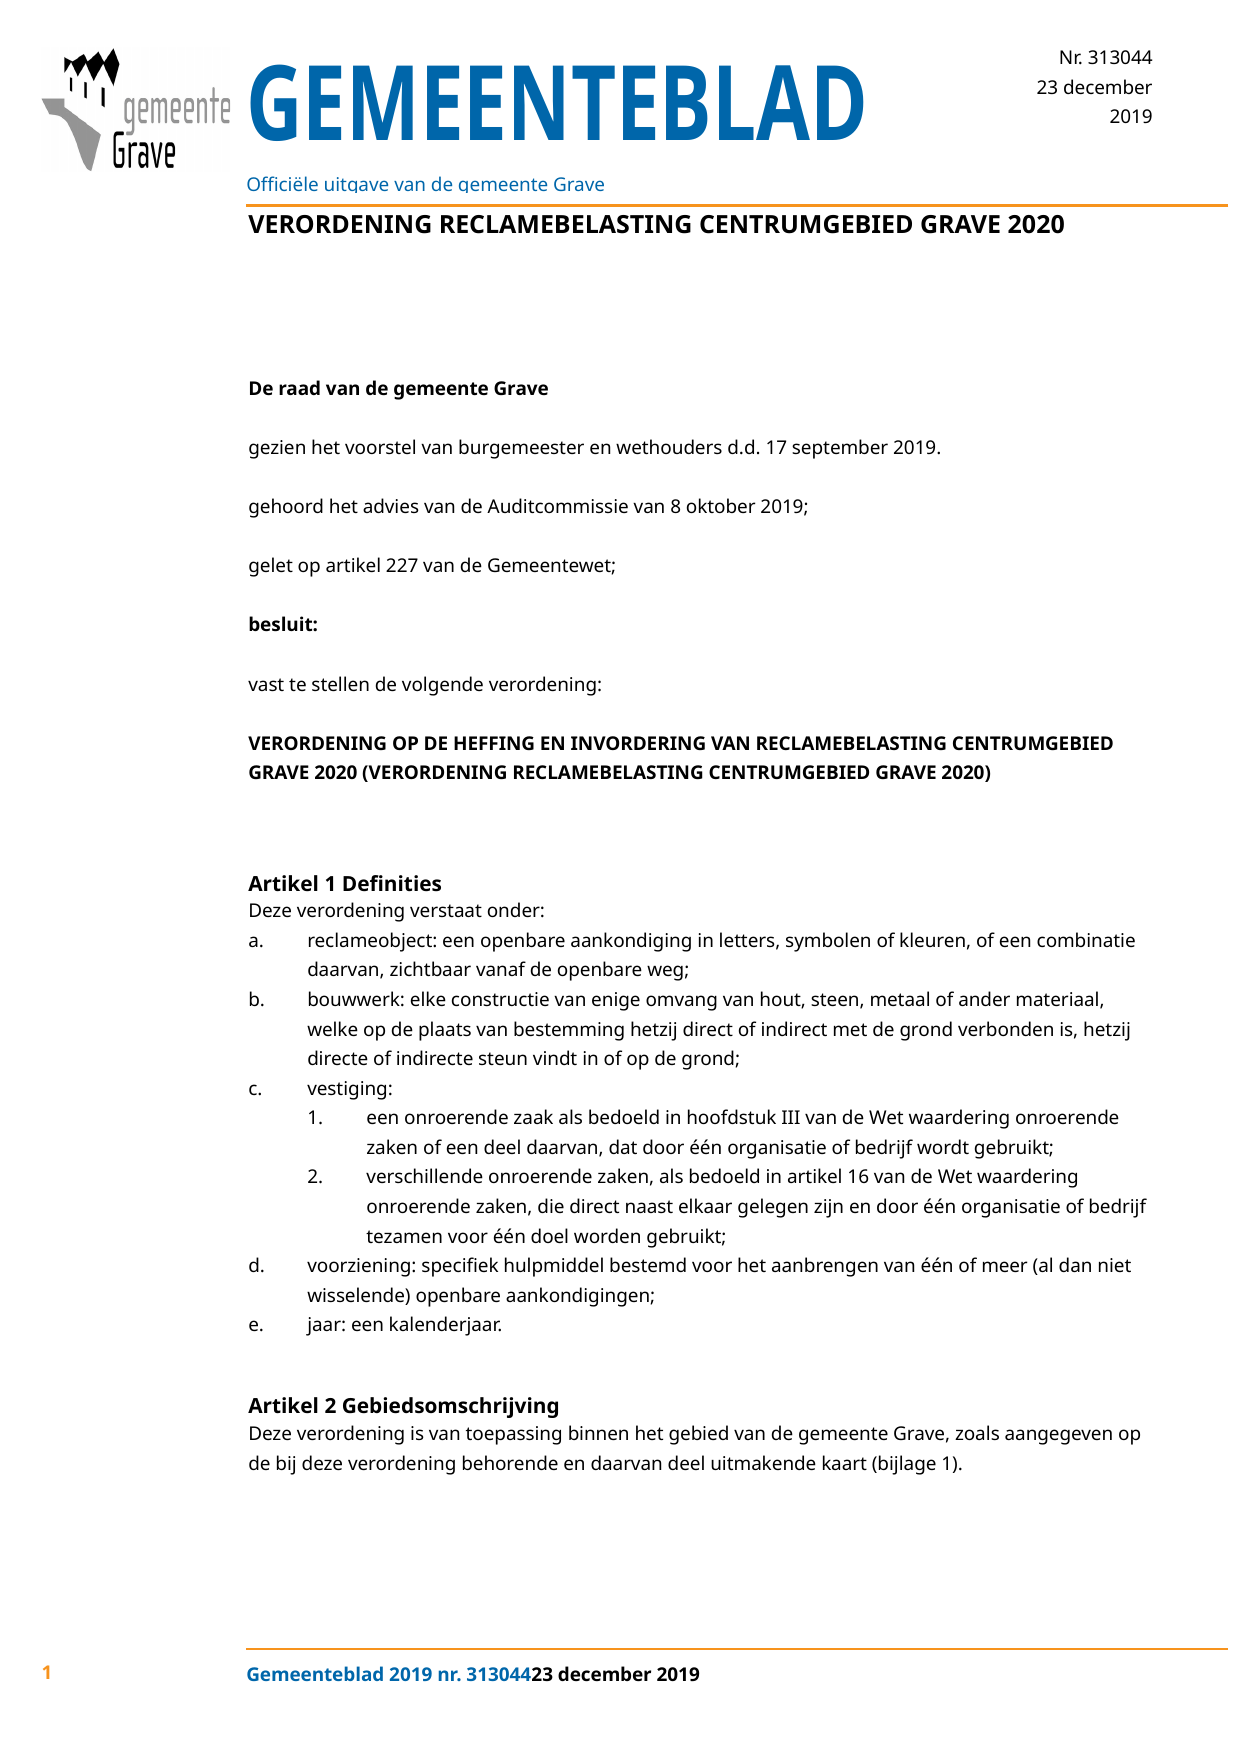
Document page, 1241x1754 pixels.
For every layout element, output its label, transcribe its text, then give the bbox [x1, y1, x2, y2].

list vestiging: [248, 1075, 1152, 1101]
text gezien het voorstel van burgemeester en wethouders d.d. 17 september 2019. [248, 434, 1152, 460]
list verschillende onroerende zaken, als bedoeld in artikel 16 van de Wet waardering onroerende zaken, die direct naast elkaar gelegen zijn en door één organisatie of bedrijf tezamen voor één doel worden gebruikt; [307, 1164, 1152, 1249]
list voorziening: specifiek hulpmiddel bestemd voor het aanbrengen van één of meer (al dan niet wisselende) openbare aankondigingen; [248, 1252, 1152, 1308]
list reclameobject: een openbare aankondiging in letters, symbolen of kleuren, of een combinatie daarvan, zichtbaar vanaf de openbare weg; [248, 927, 1152, 982]
text besluit: [248, 612, 1152, 637]
text vast te stellen de volgende verordening: [248, 671, 1152, 696]
text De raad van de gemeente Grave [248, 375, 1152, 401]
text VERORDENING OP DE HEFFING EN INVORDERING VAN RECLAMEBELASTING CENTRUMGEBIED GRAVE 2020 (VERORDENING RECLAMEBELASTING CENTRUMGEBIED GRAVE 2020) [248, 730, 1152, 785]
text VERORDENING RECLAMEBELASTING CENTRUMGEBIED GRAVE 2020 [248, 207, 1152, 241]
text Artikel 1 Definities [248, 869, 1152, 897]
picture [41, 47, 231, 172]
text Deze verordening is van toepassing binnen het gebied van de gemeente Grave, zoals aangegeven op de bij deze verordening behorende en daarvan deel uitmakende kaart (bijlage 1). [248, 1420, 1152, 1475]
text gelet op artikel 227 van de Gemeentewet; [248, 552, 1152, 578]
text Artikel 2 Gebiedsomschrijving [248, 1392, 1152, 1420]
text gehoord het advies van de Auditcommissie van 8 oktober 2019; [248, 493, 1152, 519]
text Deze verordening verstaat onder: [248, 897, 1152, 923]
list jaar: een kalenderjaar. [248, 1312, 1152, 1337]
list een onroerende zaak als bedoeld in hoofdstuk III van de Wet waardering onroerende zaken of een deel daarvan, dat door één organisatie of bedrijf wordt gebruikt; [307, 1104, 1152, 1160]
list bouwwerk: elke constructie van enige omvang van hout, steen, metaal of ander materiaal, welke op de plaats van bestemming hetzij direct of indirect met de grond verbonden is, hetzij directe of indirecte steun vindt in of op de grond; [248, 986, 1152, 1071]
